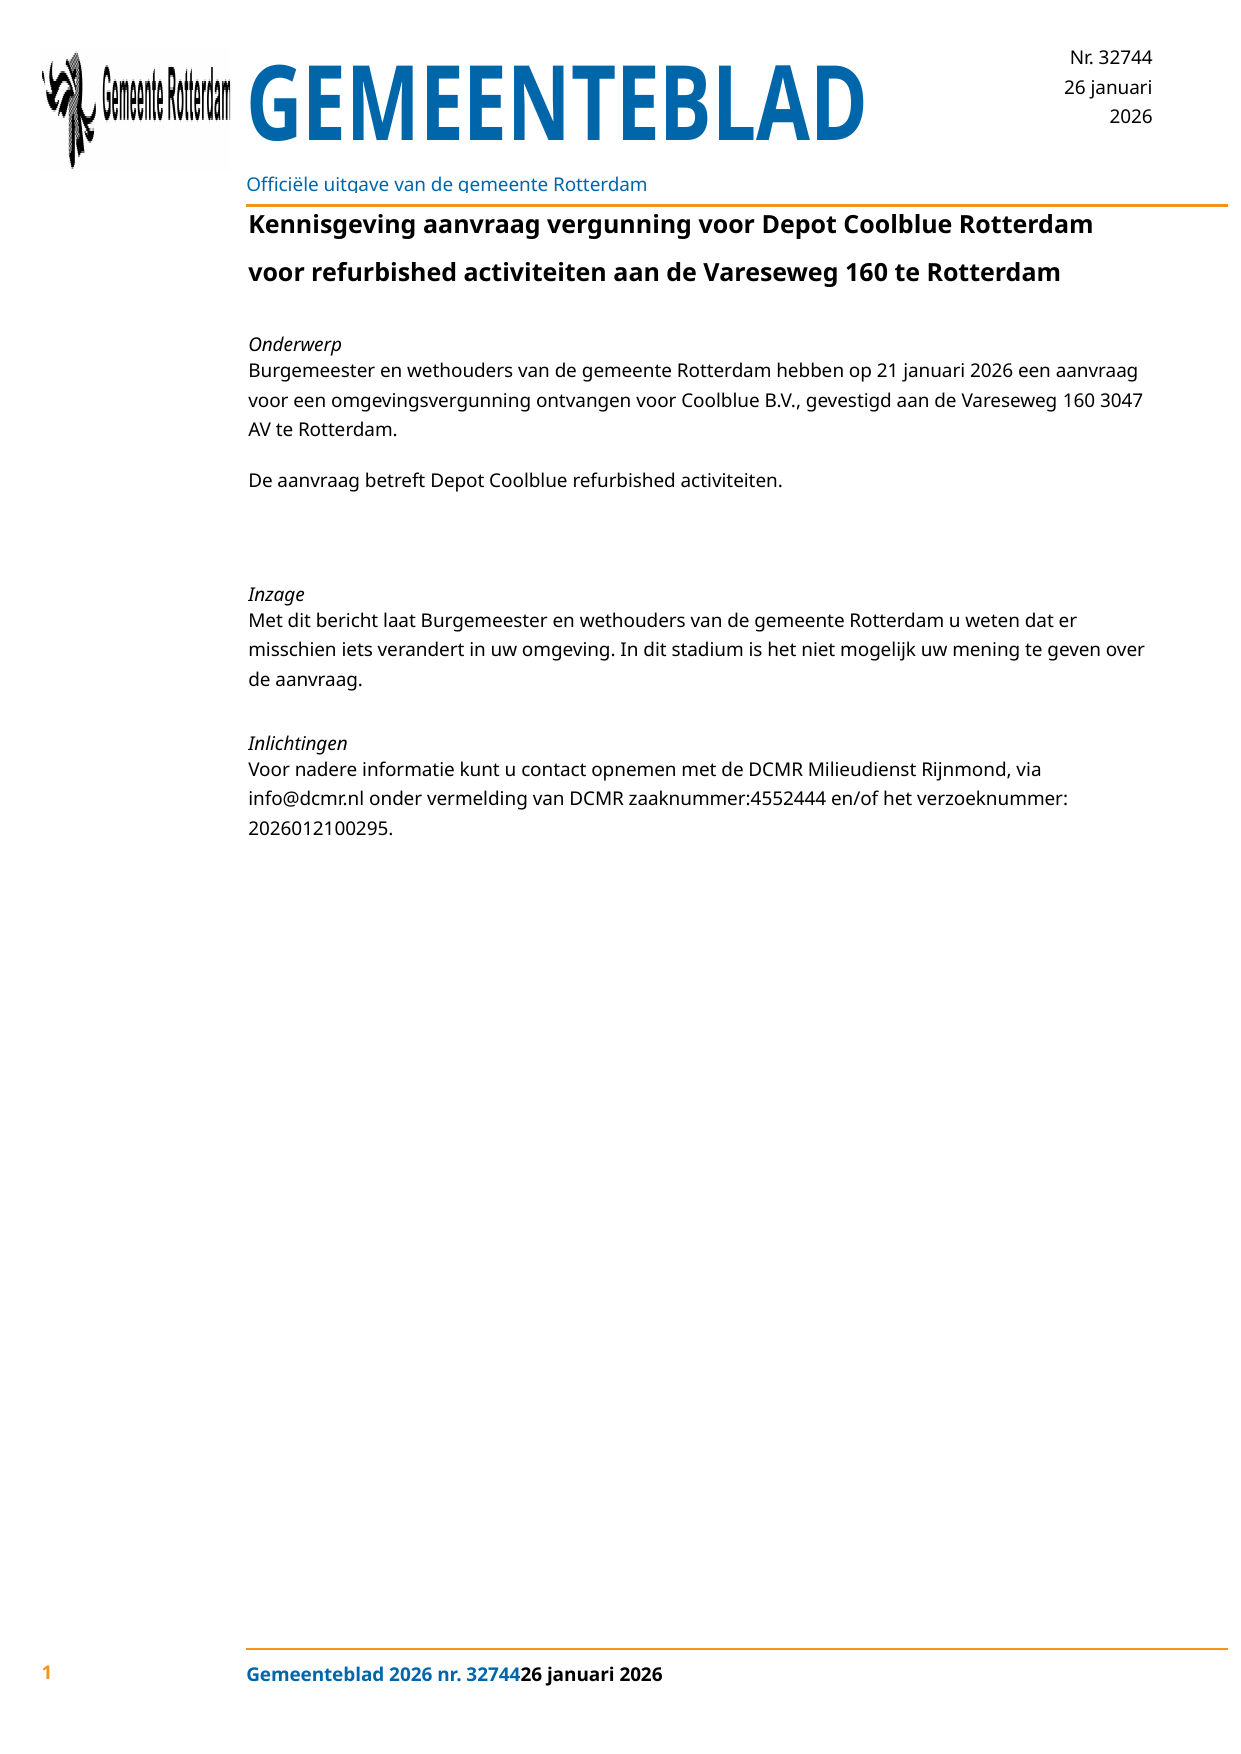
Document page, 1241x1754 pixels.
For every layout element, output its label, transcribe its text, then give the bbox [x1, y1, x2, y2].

text De aanvraag betreft Depot Coolblue refurbished activiteiten. [248, 467, 1152, 492]
text Inzage [248, 581, 1152, 607]
text Kennisgeving aanvraag vergunning voor Depot Coolblue Rotterdam voor refurbished activiteiten aan de Vareseweg 160 te Rotterdam [248, 207, 1152, 288]
text Inlichtingen [248, 730, 1152, 756]
text Burgemeester en wethouders van de gemeente Rotterdam hebben op 21 januari 2026 een aanvraag voor een omgevingsvergunning ontvangen voor Coolblue B.V., gevestigd aan de Vareseweg 160 3047 AV te Rotterdam. [248, 357, 1152, 442]
text Met dit bericht laat Burgemeester en wethouders van de gemeente Rotterdam u weten dat er misschien iets verandert in uw omgeving. In dit stadium is het niet mogelijk uw mening te geven over de aanvraag. [248, 607, 1152, 692]
text Onderwerp [248, 331, 1152, 357]
picture [41, 47, 231, 172]
text Voor nadere informatie kunt u contact opnemen met de DCMR Milieudienst Rijnmond, via info@dcmr.nl onder vermelding van DCMR zaaknummer:4552444 en/of het verzoeknummer: 2026012100295. [248, 756, 1152, 841]
